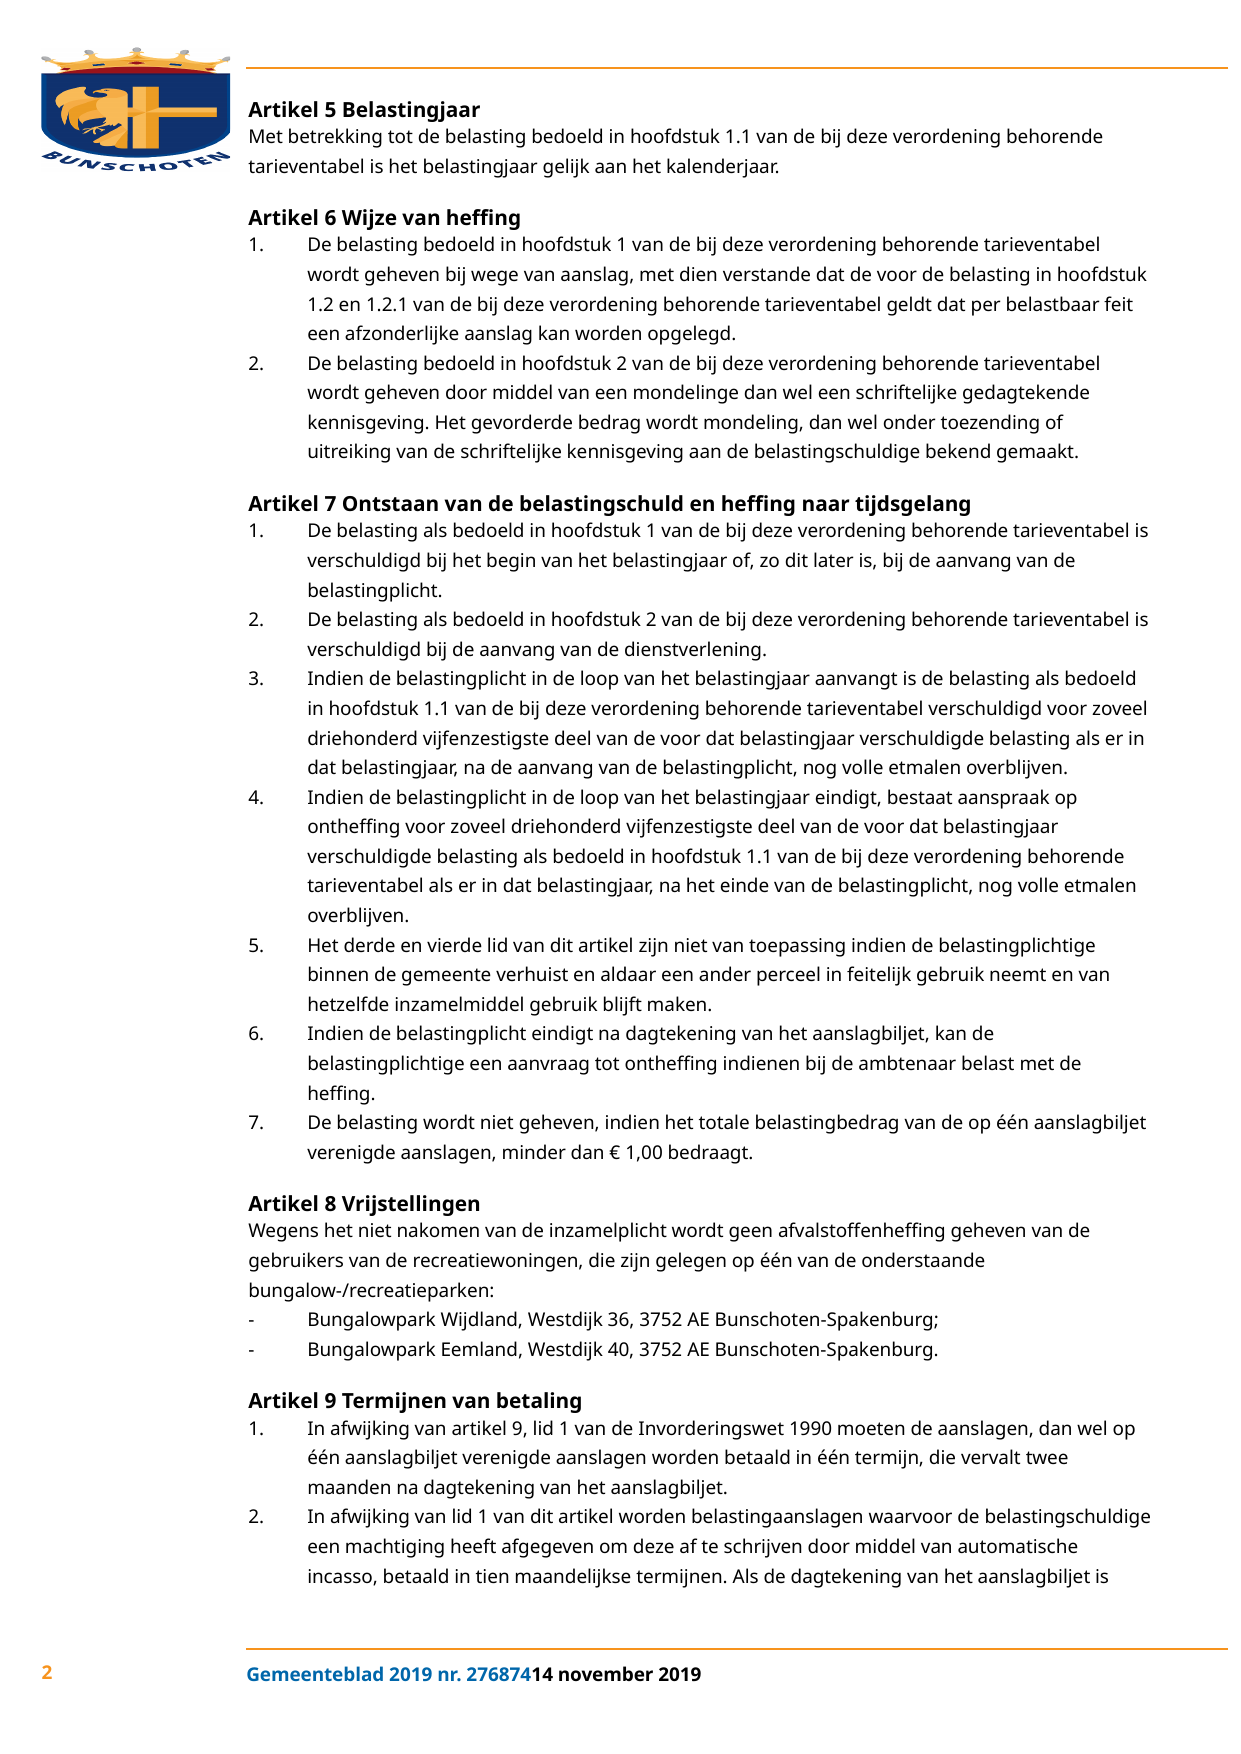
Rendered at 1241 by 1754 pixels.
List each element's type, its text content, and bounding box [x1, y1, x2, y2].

list In afwijking van lid 1 van dit artikel worden belastingaanslagen waarvoor de belastingschuldige een machtiging heeft afgegeven om deze af te schrijven door middel van automatische incasso, betaald in tien maandelijkse termijnen. Als de dagtekening van het aanslagbiljet is [248, 1504, 1152, 1588]
text Artikel 9 Termijnen van betaling [248, 1386, 1152, 1415]
list Bungalowpark Eemland, Westdijk 40, 3752 AE Bunschoten-Spakenburg. [248, 1336, 1152, 1362]
list Bungalowpark Wijdland, Westdijk 36, 3752 AE Bunschoten-Spakenburg; [248, 1306, 1152, 1332]
text Artikel 5 Belastingjaar [248, 95, 1152, 123]
text Met betrekking tot de belasting bedoeld in hoofdstuk 1.1 van de bij deze verordening behorende tarieventabel is het belastingjaar gelijk aan het kalenderjaar. [248, 123, 1152, 178]
list Indien de belastingplicht in de loop van het belastingjaar eindigt, bestaat aanspraak op ontheffing voor zoveel driehonderd vijfenzestigste deel van de voor dat belastingjaar verschuldigde belasting als bedoeld in hoofdstuk 1.1 van de bij deze verordening behorende tarieventabel als er in dat belastingjaar, na het einde van de belastingplicht, nog volle etmalen overblijven. [248, 784, 1152, 928]
list De belasting als bedoeld in hoofdstuk 1 van de bij deze verordening behorende tarieventabel is verschuldigd bij het begin van het belastingjaar of, zo dit later is, bij de aanvang van de belastingplicht. [248, 518, 1152, 602]
list In afwijking van artikel 9, lid 1 van de Invorderingswet 1990 moeten de aanslagen, dan wel op één aanslagbiljet verenigde aanslagen worden betaald in één termijn, die vervalt twee maanden na dagtekening van het aanslagbiljet. [248, 1415, 1152, 1500]
list De belasting bedoeld in hoofdstuk 2 van de bij deze verordening behorende tarieventabel wordt geheven door middel van een mondelinge dan wel een schriftelijke gedagtekende kennisgeving. Het gevorderde bedrag wordt mondeling, dan wel onder toezending of uitreiking van de schriftelijke kennisgeving aan de belastingschuldige bekend gemaakt. [248, 350, 1152, 464]
list De belasting wordt niet geheven, indien het totale belastingbedrag van de op één aanslagbiljet verenigde aanslagen, minder dan € 1,00 bedraagt. [248, 1109, 1152, 1164]
text Artikel 6 Wijze van heffing [248, 203, 1152, 232]
list De belasting bedoeld in hoofdstuk 1 van de bij deze verordening behorende tarieventabel wordt geheven bij wege van aanslag, met dien verstande dat de voor de belasting in hoofdstuk 1.2 en 1.2.1 van de bij deze verordening behorende tarieventabel geldt dat per belastbaar feit een afzonderlijke aanslag kan worden opgelegd. [248, 232, 1152, 346]
picture [41, 47, 231, 172]
text Artikel 7 Ontstaan van de belastingschuld en heffing naar tijdsgelang [248, 489, 1152, 518]
text Wegens het niet nakomen van de inzamelplicht wordt geen afvalstoffenheffing geheven van de gebruikers van de recreatiewoningen, die zijn gelegen op één van de onderstaande bungalow-/recreatieparken: [248, 1218, 1152, 1303]
list Indien de belastingplicht in de loop van het belastingjaar aanvangt is de belasting als bedoeld in hoofdstuk 1.1 van de bij deze verordening behorende tarieventabel verschuldigd voor zoveel driehonderd vijfenzestigste deel van de voor dat belastingjaar verschuldigde belasting als er in dat belastingjaar, na de aanvang van de belastingplicht, nog volle etmalen overblijven. [248, 666, 1152, 780]
list Indien de belastingplicht eindigt na dagtekening van het aanslagbiljet, kan de belastingplichtige een aanvraag tot ontheffing indienen bij de ambtenaar belast met de heffing. [248, 1021, 1152, 1105]
text Artikel 8 Vrijstellingen [248, 1189, 1152, 1218]
list De belasting als bedoeld in hoofdstuk 2 van de bij deze verordening behorende tarieventabel is verschuldigd bij de aanvang van de dienstverlening. [248, 606, 1152, 662]
list Het derde en vierde lid van dit artikel zijn niet van toepassing indien de belastingplichtige binnen de gemeente verhuist en aldaar een ander perceel in feitelijk gebruik neemt en van hetzelfde inzamelmiddel gebruik blijft maken. [248, 932, 1152, 1017]
